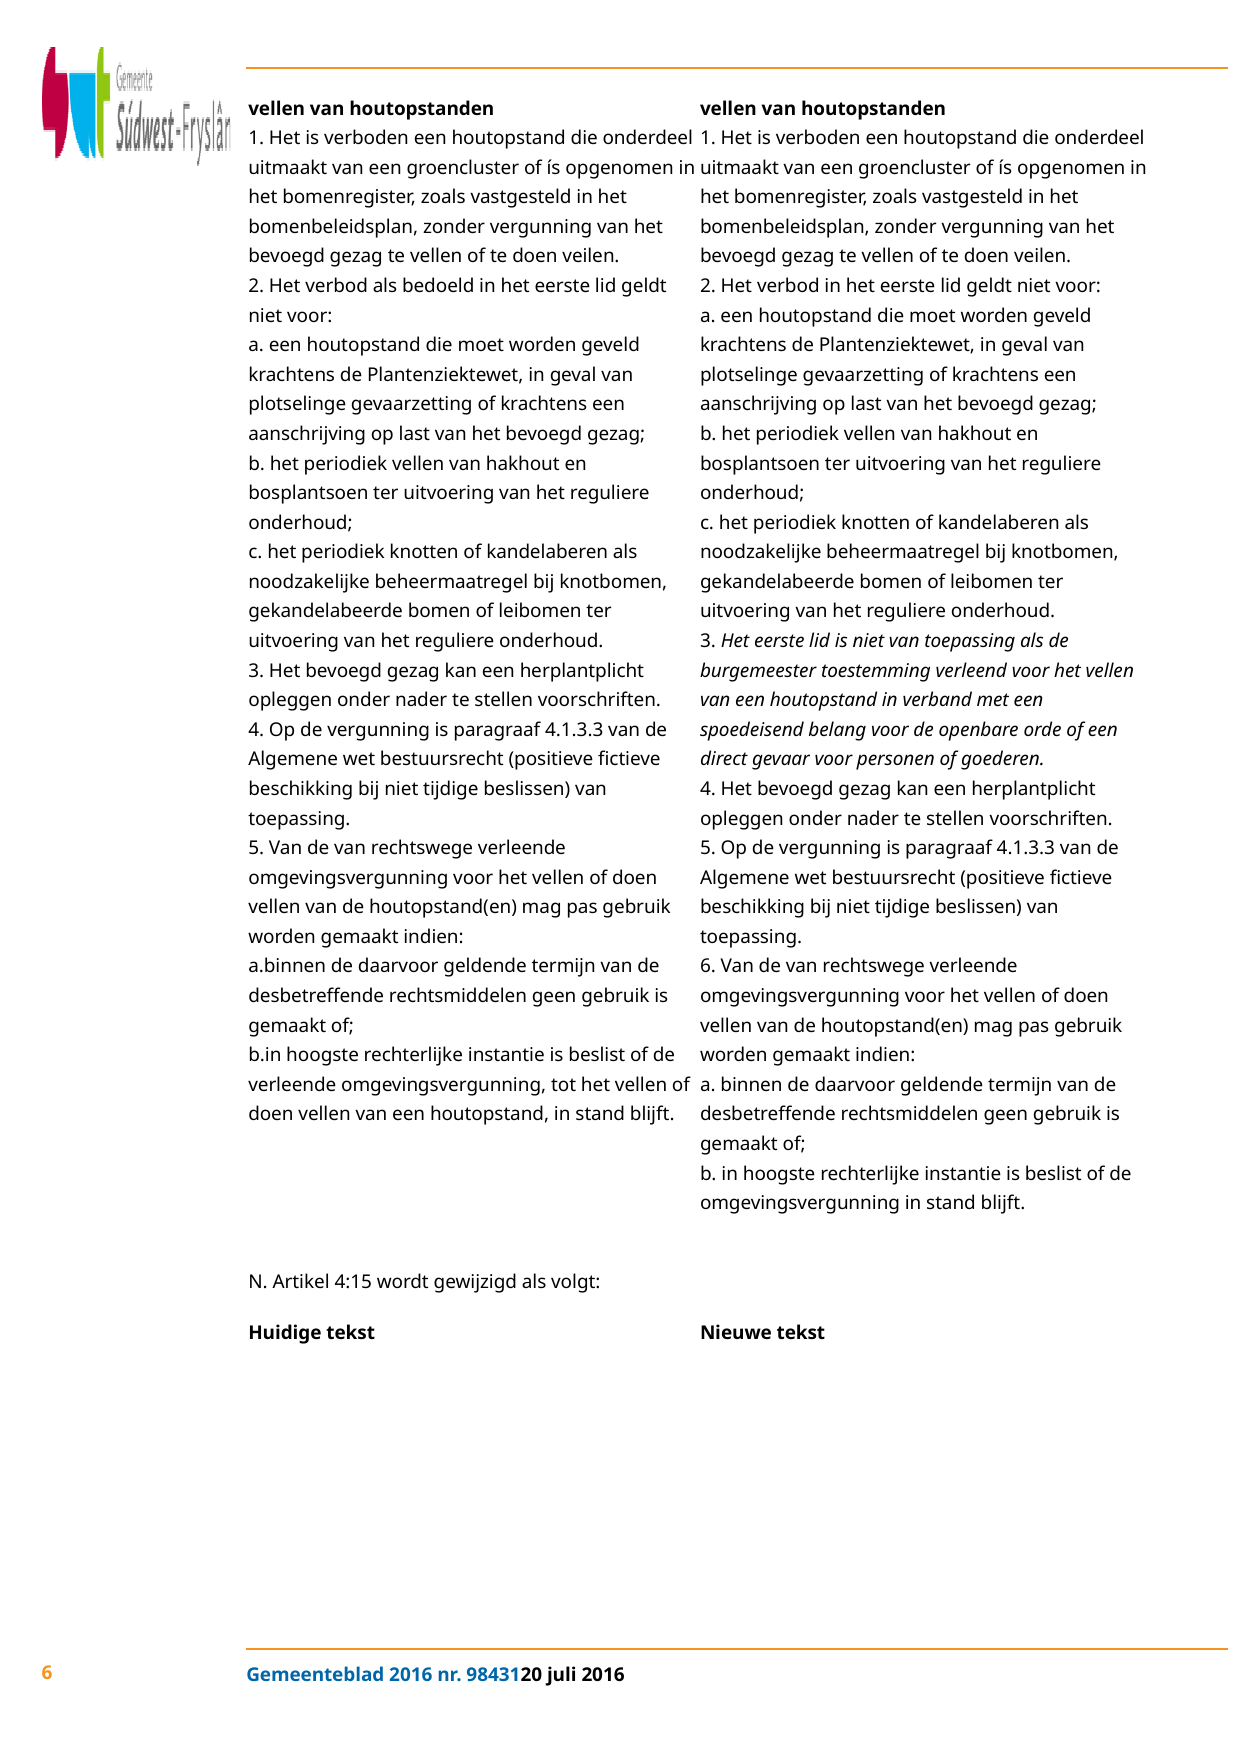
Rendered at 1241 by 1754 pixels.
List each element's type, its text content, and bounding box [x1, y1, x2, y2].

table_cell vellen van houtopstanden 1. Het is verboden een houtopstand die onderdeel uitmaakt van een groencluster of ís opgenomen in het bomenregister, zoals vastgesteld in het bomenbeleidsplan, zonder vergunning van het bevoegd gezag te vellen of te doen veilen. 2. Het verbod in het eerste lid geldt niet voor: a. een houtopstand die moet worden geveld krachtens de Plantenziektewet, in geval van plotselinge gevaarzetting of krachtens een aanschrijving op last van het bevoegd gezag; b. het periodiek vellen van hakhout en bosplantsoen ter uitvoering van het reguliere onderhoud; c. het periodiek knotten of kandelaberen als noodzakelijke beheermaatregel bij knotbomen, gekandelabeerde bomen of leibomen ter uitvoering van het reguliere onderhoud. 3. Het eerste lid is niet van toepassing als de burgemeester toestemming verleend voor het vellen van een houtopstand in verband met een spoedeisend belang voor de openbare orde of een direct gevaar voor personen of goederen. 4. Het bevoegd gezag kan een herplantplicht opleggen onder nader te stellen voorschriften. 5. Op de vergunning is paragraaf 4.1.3.3 van de Algemene wet bestuursrecht (positieve fictieve beschikking bij niet tijdige beslissen) van toepassing. 6. Van de van rechtswege verleende omgevingsvergunning voor het vellen of doen vellen van de houtopstand(en) mag pas gebruik worden gemaakt indien: a. binnen de daarvoor geldende termijn van de desbetreffende rechtsmiddelen geen gebruik is gemaakt of; b. in hoogste rechterlijke instantie is beslist of de omgevingsvergunning in stand blijft. [700, 95, 1152, 1215]
text N. Artikel 4:15 wordt gewijzigd als volgt: [248, 1269, 1152, 1294]
picture [41, 47, 231, 172]
table_header Nieuwe tekst [700, 1319, 1152, 1345]
table_cell vellen van houtopstanden 1. Het is verboden een houtopstand die onderdeel uitmaakt van een groencluster of ís opgenomen in het bomenregister, zoals vastgesteld in het bomenbeleidsplan, zonder vergunning van het bevoegd gezag te vellen of te doen veilen. 2. Het verbod als bedoeld in het eerste lid geldt niet voor: a. een houtopstand die moet worden geveld krachtens de Plantenziektewet, in geval van plotselinge gevaarzetting of krachtens een aanschrijving op last van het bevoegd gezag; b. het periodiek vellen van hakhout en bosplantsoen ter uitvoering van het reguliere onderhoud; c. het periodiek knotten of kandelaberen als noodzakelijke beheermaatregel bij knotbomen, gekandelabeerde bomen of leibomen ter uitvoering van het reguliere onderhoud. 3. Het bevoegd gezag kan een herplantplicht opleggen onder nader te stellen voorschriften. 4. Op de vergunning is paragraaf 4.1.3.3 van de Algemene wet bestuursrecht (positieve fictieve beschikking bij niet tijdige beslissen) van toepassing. 5. Van de van rechtswege verleende omgevingsvergunning voor het vellen of doen vellen van de houtopstand(en) mag pas gebruik worden gemaakt indien: a.binnen de daarvoor geldende termijn van de desbetreffende rechtsmiddelen geen gebruik is gemaakt of; b.in hoogste rechterlijke instantie is beslist of de verleende omgevingsvergunning, tot het vellen of doen vellen van een houtopstand, in stand blijft. [248, 95, 700, 1215]
table_header Huidige tekst [248, 1319, 700, 1345]
